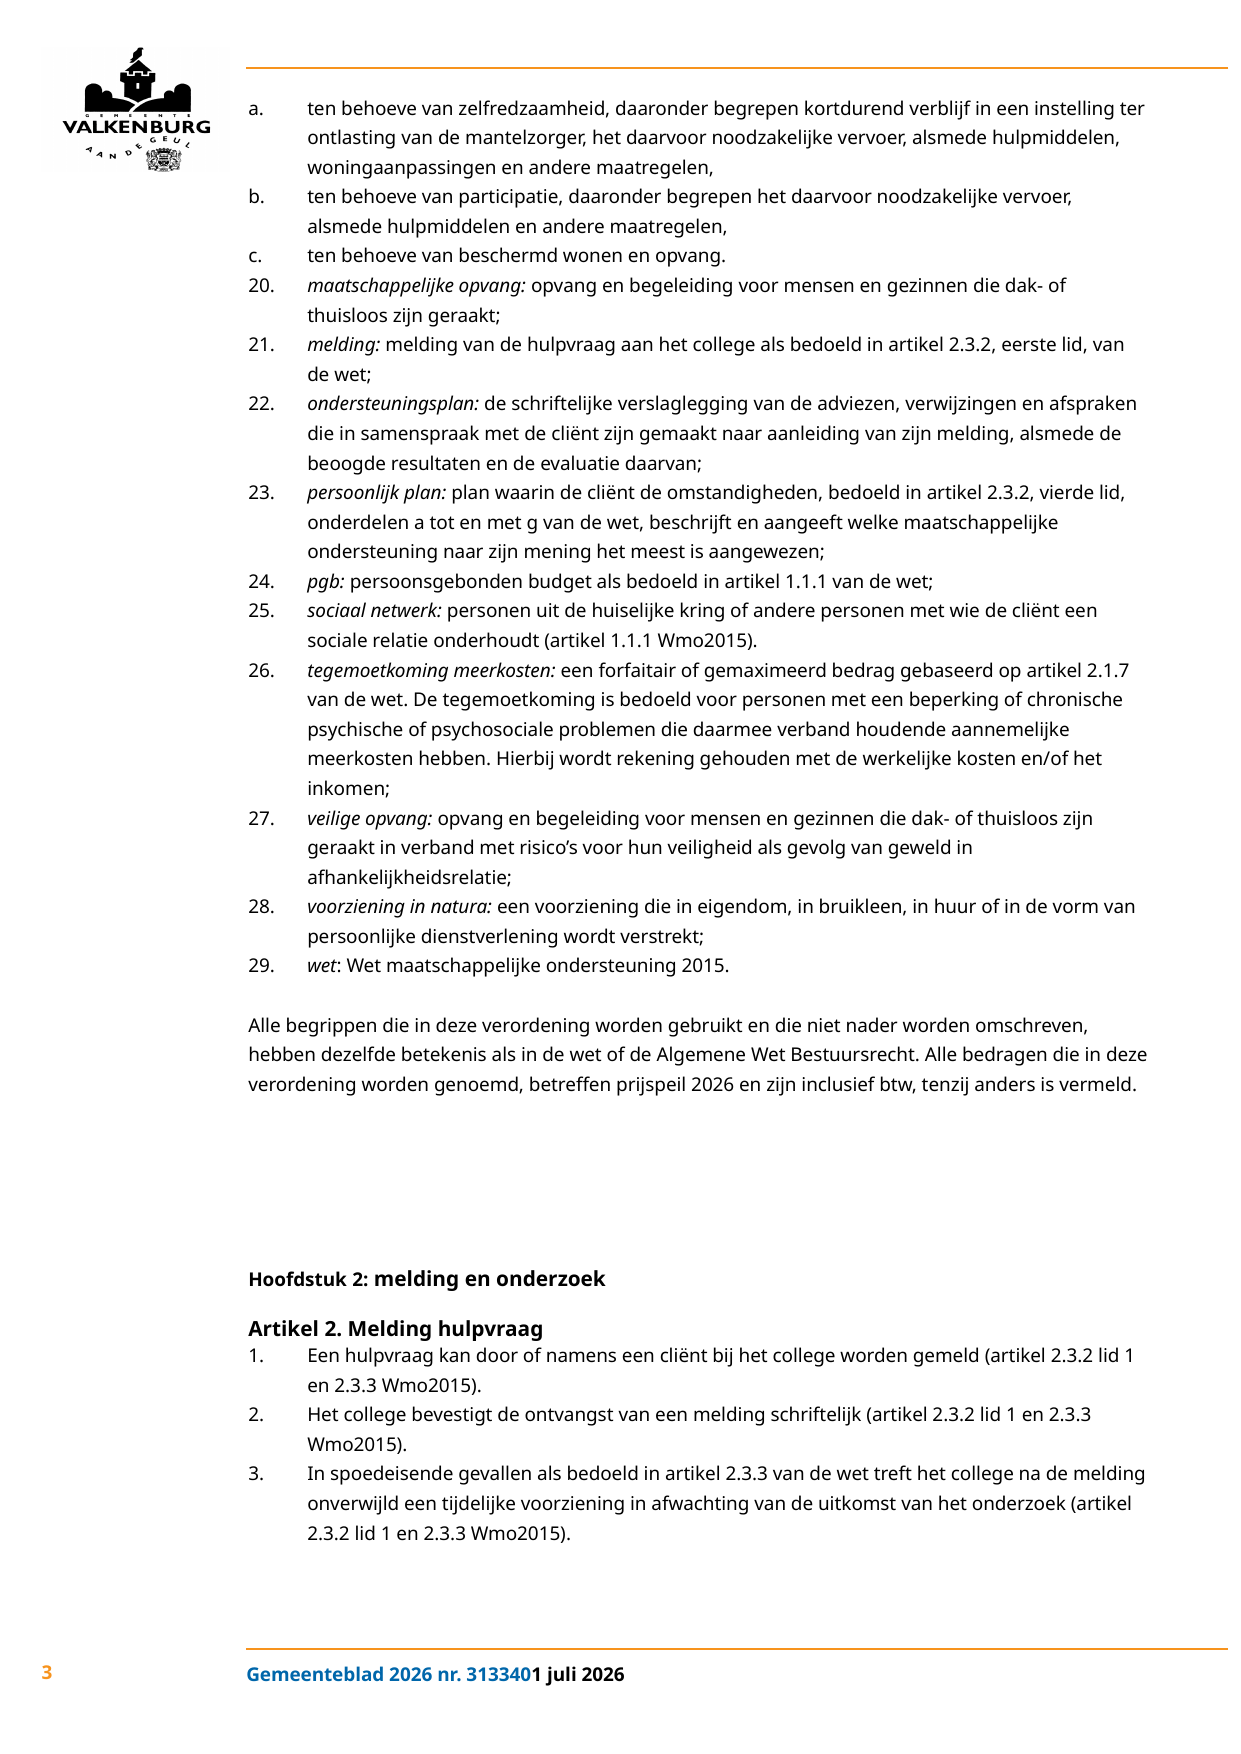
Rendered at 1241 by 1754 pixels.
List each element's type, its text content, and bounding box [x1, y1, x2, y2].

text Alle begrippen die in deze verordening worden gebruikt en die niet nader worden omschreven, hebben dezelfde betekenis als in de wet of de Algemene Wet Bestuursrecht. Alle bedragen die in deze verordening worden genoemd, betreffen prijspeil 2026 en zijn inclusief btw, tenzij anders is vermeld. [248, 1012, 1152, 1097]
text Hoofdstuk 2: melding en onderzoek [248, 1264, 1152, 1293]
list Een hulpvraag kan door of namens een cliënt bij het college worden gemeld (artikel 2.3.2 lid 1 en 2.3.3 Wmo2015). [248, 1342, 1152, 1398]
list veilige opvang: opvang en begeleiding voor mensen en gezinnen die dak- of thuisloos zijn geraakt in verband met risico’s voor hun veiligheid als gevolg van geweld in afhankelijkheidsrelatie; [248, 805, 1152, 890]
picture [41, 47, 231, 172]
list Het college bevestigt de ontvangst van een melding schriftelijk (artikel 2.3.2 lid 1 en 2.3.3 Wmo2015). [248, 1401, 1152, 1457]
list wet: Wet maatschappelijke ondersteuning 2015. [248, 953, 1152, 978]
text Artikel 2. Melding hulpvraag [248, 1314, 1152, 1342]
list ten behoeve van beschermd wonen en opvang. [248, 243, 1152, 268]
list ondersteuningsplan: de schriftelijke verslaglegging van de adviezen, verwijzingen en afspraken die in samenspraak met de cliënt zijn gemaakt naar aanleiding van zijn melding, alsmede de beoogde resultaten en de evaluatie daarvan; [248, 391, 1152, 476]
list tegemoetkoming meerkosten: een forfaitair of gemaximeerd bedrag gebaseerd op artikel 2.1.7 van de wet. De tegemoetkoming is bedoeld voor personen met een beperking of chronische psychische of psychosociale problemen die daarmee verband houdende aannemelijke meerkosten hebben. Hierbij wordt rekening gehouden met de werkelijke kosten en/of het inkomen; [248, 657, 1152, 801]
list maatschappelijke opvang: opvang en begeleiding voor mensen en gezinnen die dak- of thuisloos zijn geraakt; [248, 272, 1152, 328]
list melding: melding van de hulpvraag aan het college als bedoeld in artikel 2.3.2, eerste lid, van de wet; [248, 331, 1152, 387]
list persoonlijk plan: plan waarin de cliënt de omstandigheden, bedoeld in artikel 2.3.2, vierde lid, onderdelen a tot en met g van de wet, beschrijft en aangeeft welke maatschappelijke ondersteuning naar zijn mening het meest is aangewezen; [248, 479, 1152, 564]
list ten behoeve van participatie, daaronder begrepen het daarvoor noodzakelijke vervoer, alsmede hulpmiddelen en andere maatregelen, [248, 183, 1152, 239]
list ten behoeve van zelfredzaamheid, daaronder begrepen kortdurend verblijf in een instelling ter ontlasting van de mantelzorger, het daarvoor noodzakelijke vervoer, alsmede hulpmiddelen, woningaanpassingen en andere maatregelen, [248, 95, 1152, 180]
list pgb: persoonsgebonden budget als bedoeld in artikel 1.1.1 van de wet; [248, 568, 1152, 594]
list In spoedeisende gevallen als bedoeld in artikel 2.3.3 van de wet treft het college na de melding onverwijld een tijdelijke voorziening in afwachting van de uitkomst van het onderzoek (artikel 2.3.2 lid 1 en 2.3.3 Wmo2015). [248, 1461, 1152, 1546]
list voorziening in natura: een voorziening die in eigendom, in bruikleen, in huur of in de vorm van persoonlijke dienstverlening wordt verstrekt; [248, 893, 1152, 949]
list sociaal netwerk: personen uit de huiselijke kring of andere personen met wie de cliënt een sociale relatie onderhoudt (artikel 1.1.1 Wmo2015). [248, 598, 1152, 653]
